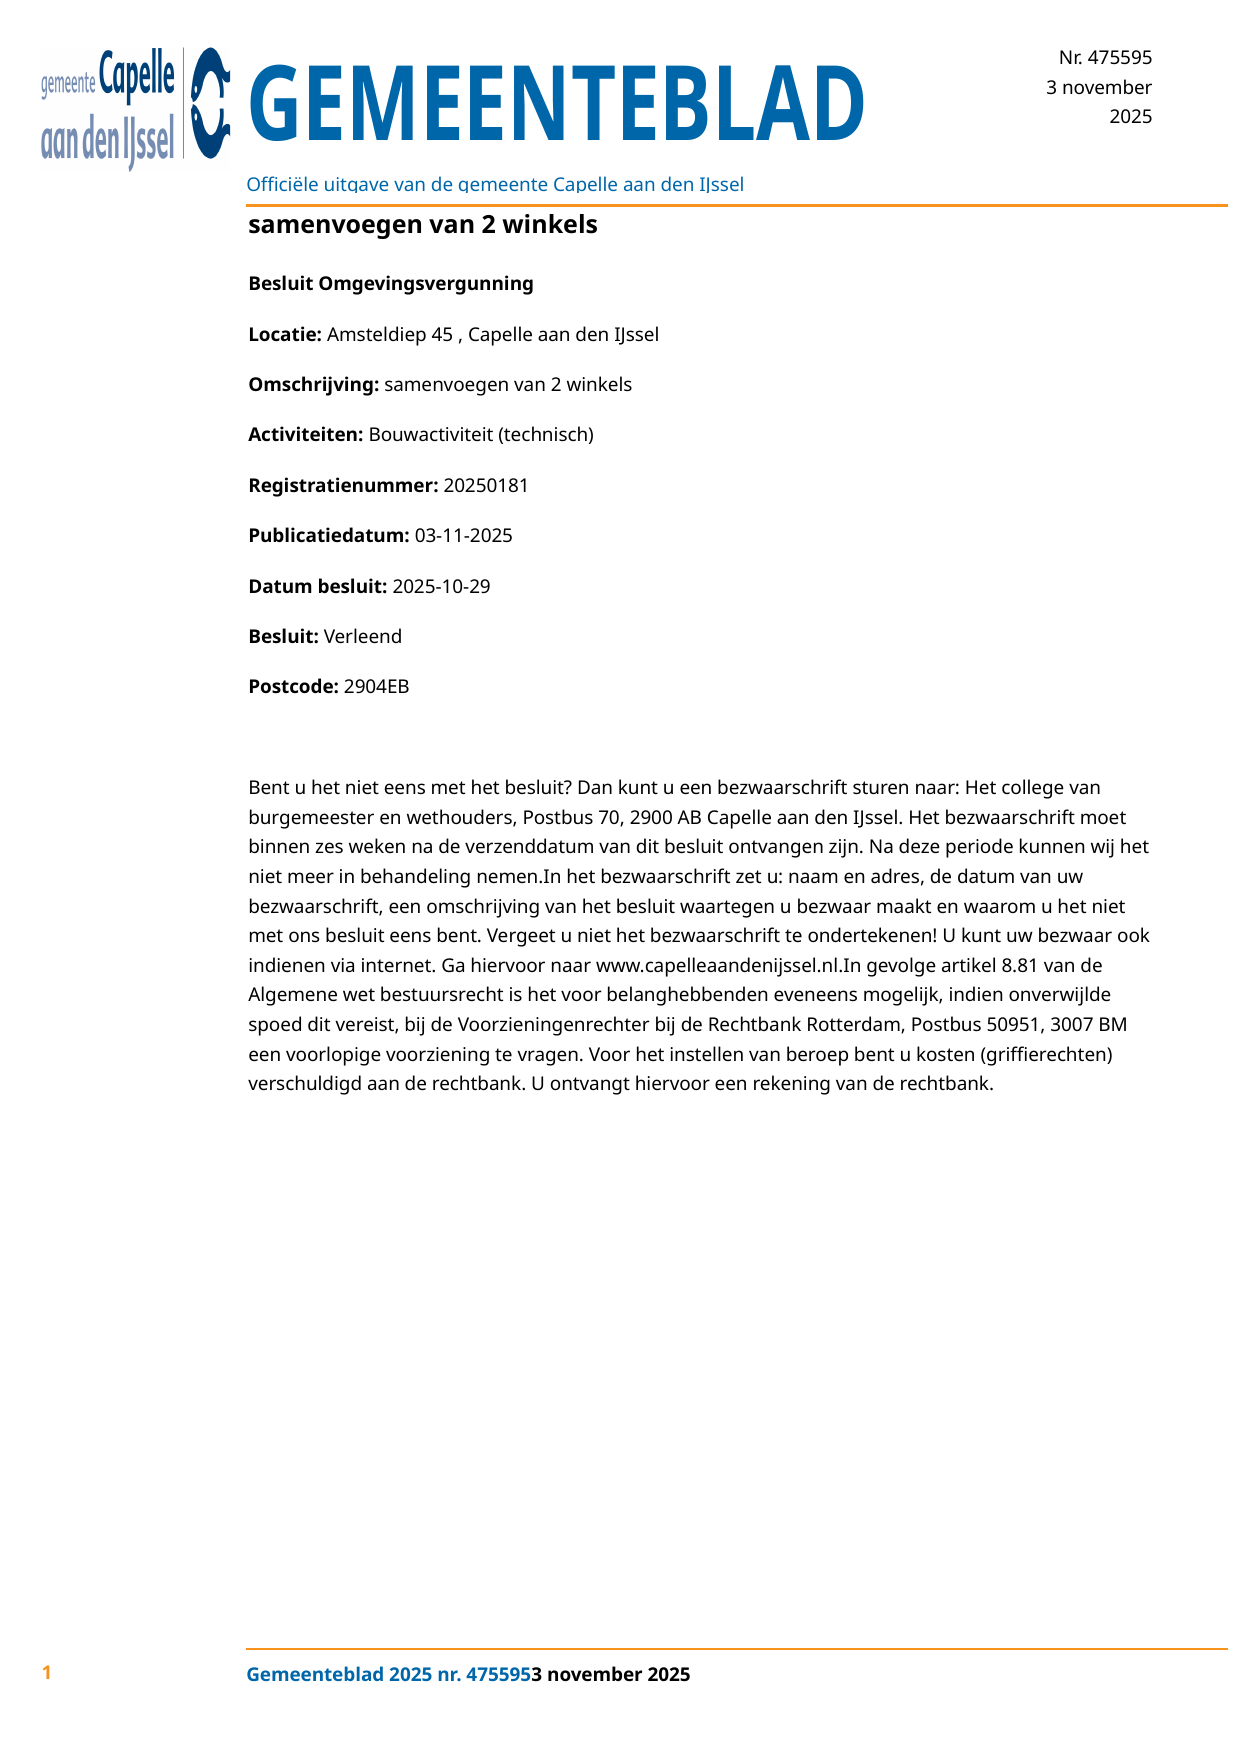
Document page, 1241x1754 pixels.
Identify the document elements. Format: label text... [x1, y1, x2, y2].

text Postcode: 2904EB [248, 674, 1152, 699]
text Publicatiedatum: 03-11-2025 [248, 522, 1152, 548]
text Registratienummer: 20250181 [248, 472, 1152, 498]
text Besluit: Verleend [248, 623, 1152, 649]
picture [41, 47, 231, 172]
text Activiteiten: Bouwactiviteit (technisch) [248, 422, 1152, 447]
text Besluit Omgevingsvergunning [248, 270, 1152, 296]
text Omschrijving: samenvoegen van 2 winkels [248, 371, 1152, 397]
text Locatie: Amsteldiep 45 , Capelle aan den IJssel [248, 321, 1152, 346]
text Bent u het niet eens met het besluit? Dan kunt u een bezwaarschrift sturen naar: Het college van burgemeester en wethouders, Postbus 70, 2900 AB Capelle aan den IJssel. Het bezwaarschrift moet binnen zes weken na de verzenddatum van dit besluit ontvangen zijn. Na deze periode kunnen wij het niet meer in behandeling nemen.In het bezwaarschrift zet u: naam en adres, de datum van uw bezwaarschrift, een omschrijving van het besluit waartegen u bezwaar maakt en waarom u het niet met ons besluit eens bent. Vergeet u niet het bezwaarschrift te ondertekenen! U kunt uw bezwaar ook indienen via internet. Ga hiervoor naar www.capelleaandenijssel.nl.In gevolge artikel 8.81 van de Algemene wet bestuursrecht is het voor belanghebbenden eveneens mogelijk, indien onverwijlde spoed dit vereist, bij de Voorzieningenrechter bij de Rechtbank Rotterdam, Postbus 50951, 3007 BM een voorlopige voorziening te vragen. Voor het instellen van beroep bent u kosten (griffierechten) verschuldigd aan de rechtbank. U ontvangt hiervoor een rekening van de rechtbank. [248, 774, 1152, 1096]
text samenvoegen van 2 winkels [248, 207, 1152, 241]
text Datum besluit: 2025-10-29 [248, 573, 1152, 598]
